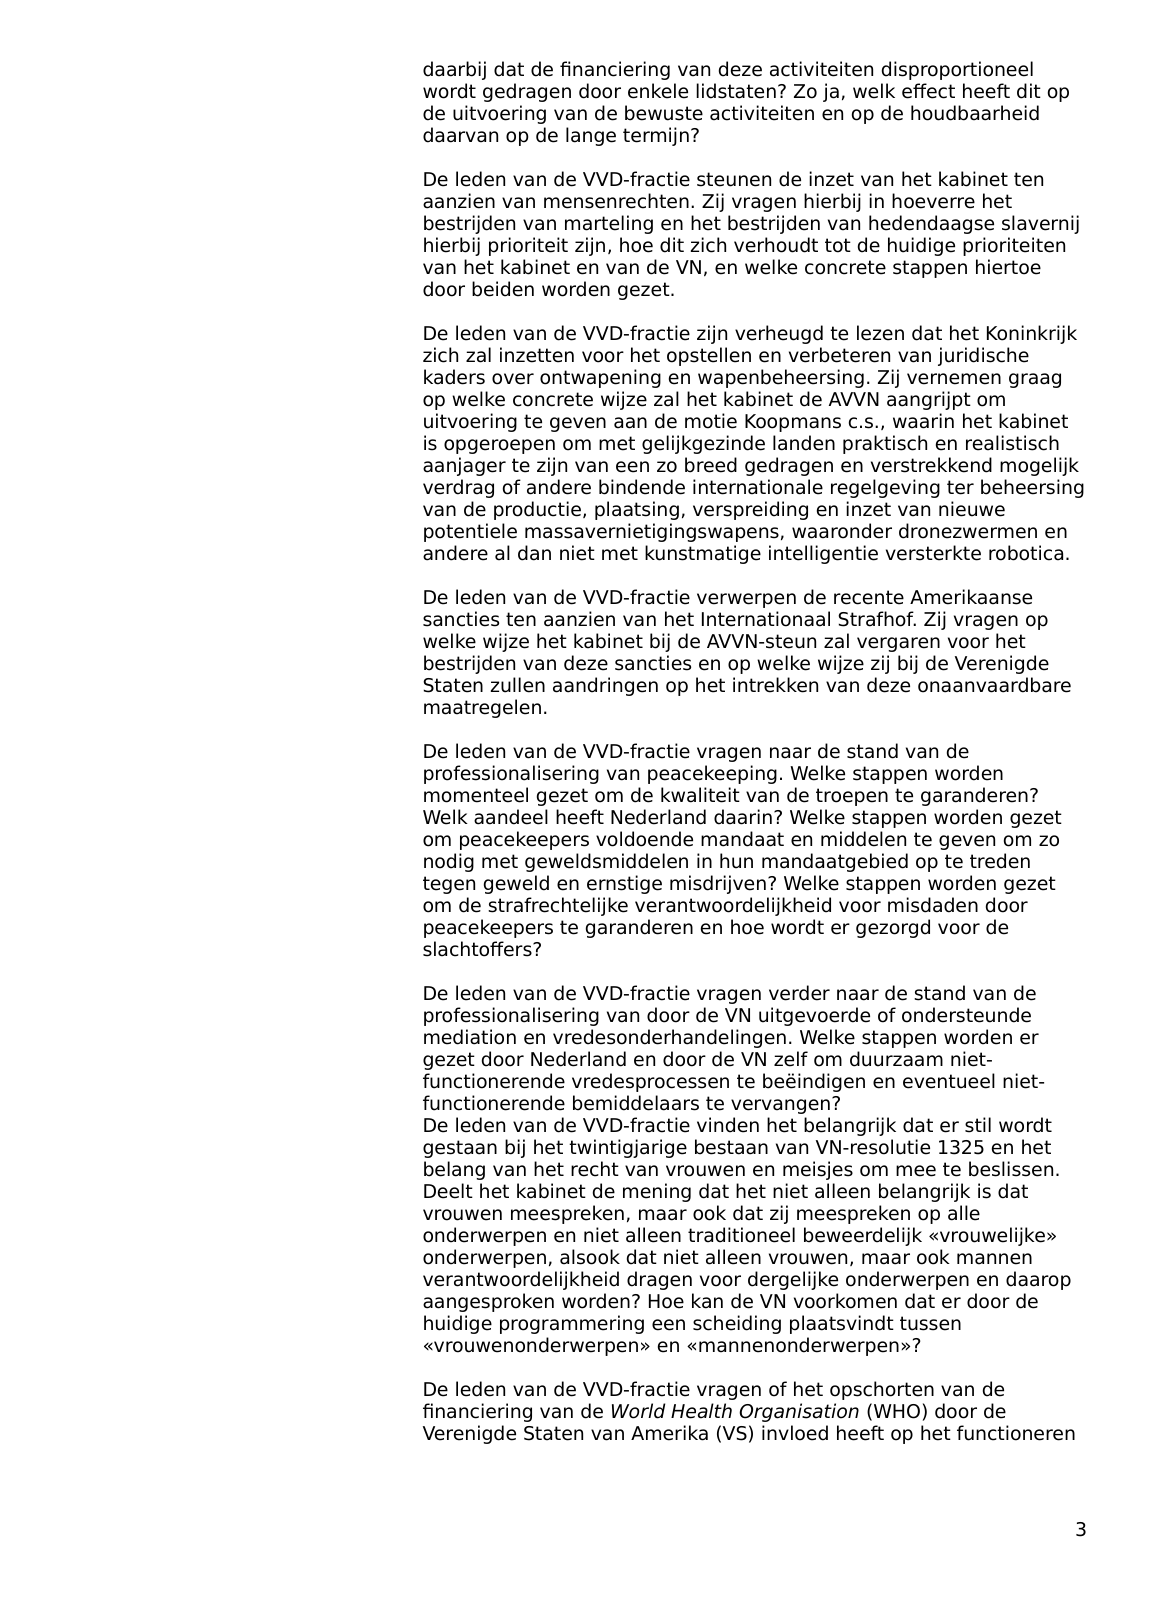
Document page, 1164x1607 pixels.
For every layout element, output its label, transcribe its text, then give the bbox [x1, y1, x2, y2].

text De leden van de VVD-fractie steunen de inzet van het kabinet ten aanzien van mensenrechten. Zij vragen hierbij in hoeverre het bestrijden van marteling en het bestrijden van hedendaagse slavernij hierbij prioriteit zijn, hoe dit zich verhoudt tot de huidige prioriteiten van het kabinet en van de VN, en welke concrete stappen hiertoe door beiden worden gezet. [422, 169, 1087, 301]
text daarbij dat de financiering van deze activiteiten disproportioneel wordt gedragen door enkele lidstaten? Zo ja, welk effect heeft dit op de uitvoering van de bewuste activiteiten en op de houdbaarheid daarvan op de lange termijn? [422, 59, 1087, 147]
text De leden van de VVD-fractie zijn verheugd te lezen dat het Koninkrijk zich zal inzetten voor het opstellen en verbeteren van juridische kaders over ontwapening en wapenbeheersing. Zij vernemen graag op welke concrete wijze zal het kabinet de AVVN aangrijpt om uitvoering te geven aan de motie Koopmans c.s., waarin het kabinet is opgeroepen om met gelijkgezinde landen praktisch en realistisch aanjager te zijn van een zo breed gedragen en verstrekkend mogelijk verdrag of andere bindende internationale regelgeving ter beheersing van de productie, plaatsing, verspreiding en inzet van nieuwe potentiele massavernietigingswapens, waaronder dronezwermen en andere al dan niet met kunstmatige intelligentie versterkte robotica. [422, 323, 1087, 565]
text De leden van de VVD-fractie vragen naar de stand van de professionalisering van peacekeeping. Welke stappen worden momenteel gezet om de kwaliteit van de troepen te garanderen? Welk aandeel heeft Nederland daarin? Welke stappen worden gezet om peacekeepers voldoende mandaat en middelen te geven om zo nodig met geweldsmiddelen in hun mandaatgebied op te treden tegen geweld en ernstige misdrijven? Welke stappen worden gezet om de strafrechtelijke verantwoordelijkheid voor misdaden door peacekeepers te garanderen en hoe wordt er gezorgd voor de slachtoffers? [422, 741, 1087, 961]
text De leden van de VVD-fractie vinden het belangrijk dat er stil wordt gestaan bij het twintigjarige bestaan van VN-resolutie 1325 en het belang van het recht van vrouwen en meisjes om mee te beslissen. Deelt het kabinet de mening dat het niet alleen belangrijk is dat vrouwen meespreken, maar ook dat zij meespreken op alle onderwerpen en niet alleen traditioneel beweerdelijk «vrouwelijke» onderwerpen, alsook dat niet alleen vrouwen, maar ook mannen verantwoordelijkheid dragen voor dergelijke onderwerpen en daarop aangesproken worden? Hoe kan de VN voorkomen dat er door de huidige programmering een scheiding plaatsvindt tussen «vrouwenonderwerpen» en «mannenonderwerpen»? [422, 1115, 1087, 1357]
text De leden van de VVD-fractie vragen of het opschorten van de financiering van de World Health Organisation (WHO) door de Verenigde Staten van Amerika (VS) invloed heeft op het functioneren [422, 1379, 1087, 1445]
text De leden van de VVD-fractie verwerpen de recente Amerikaanse sancties ten aanzien van het Internationaal Strafhof. Zij vragen op welke wijze het kabinet bij de AVVN-steun zal vergaren voor het bestrijden van deze sancties en op welke wijze zij bij de Verenigde Staten zullen aandringen op het intrekken van deze onaanvaardbare maatregelen. [422, 587, 1087, 719]
text De leden van de VVD-fractie vragen verder naar de stand van de professionalisering van door de VN uitgevoerde of ondersteunde mediation en vredesonderhandelingen. Welke stappen worden er gezet door Nederland en door de VN zelf om duurzaam niet-functionerende vredesprocessen te beëindigen en eventueel niet-functionerende bemiddelaars te vervangen? [422, 983, 1087, 1115]
